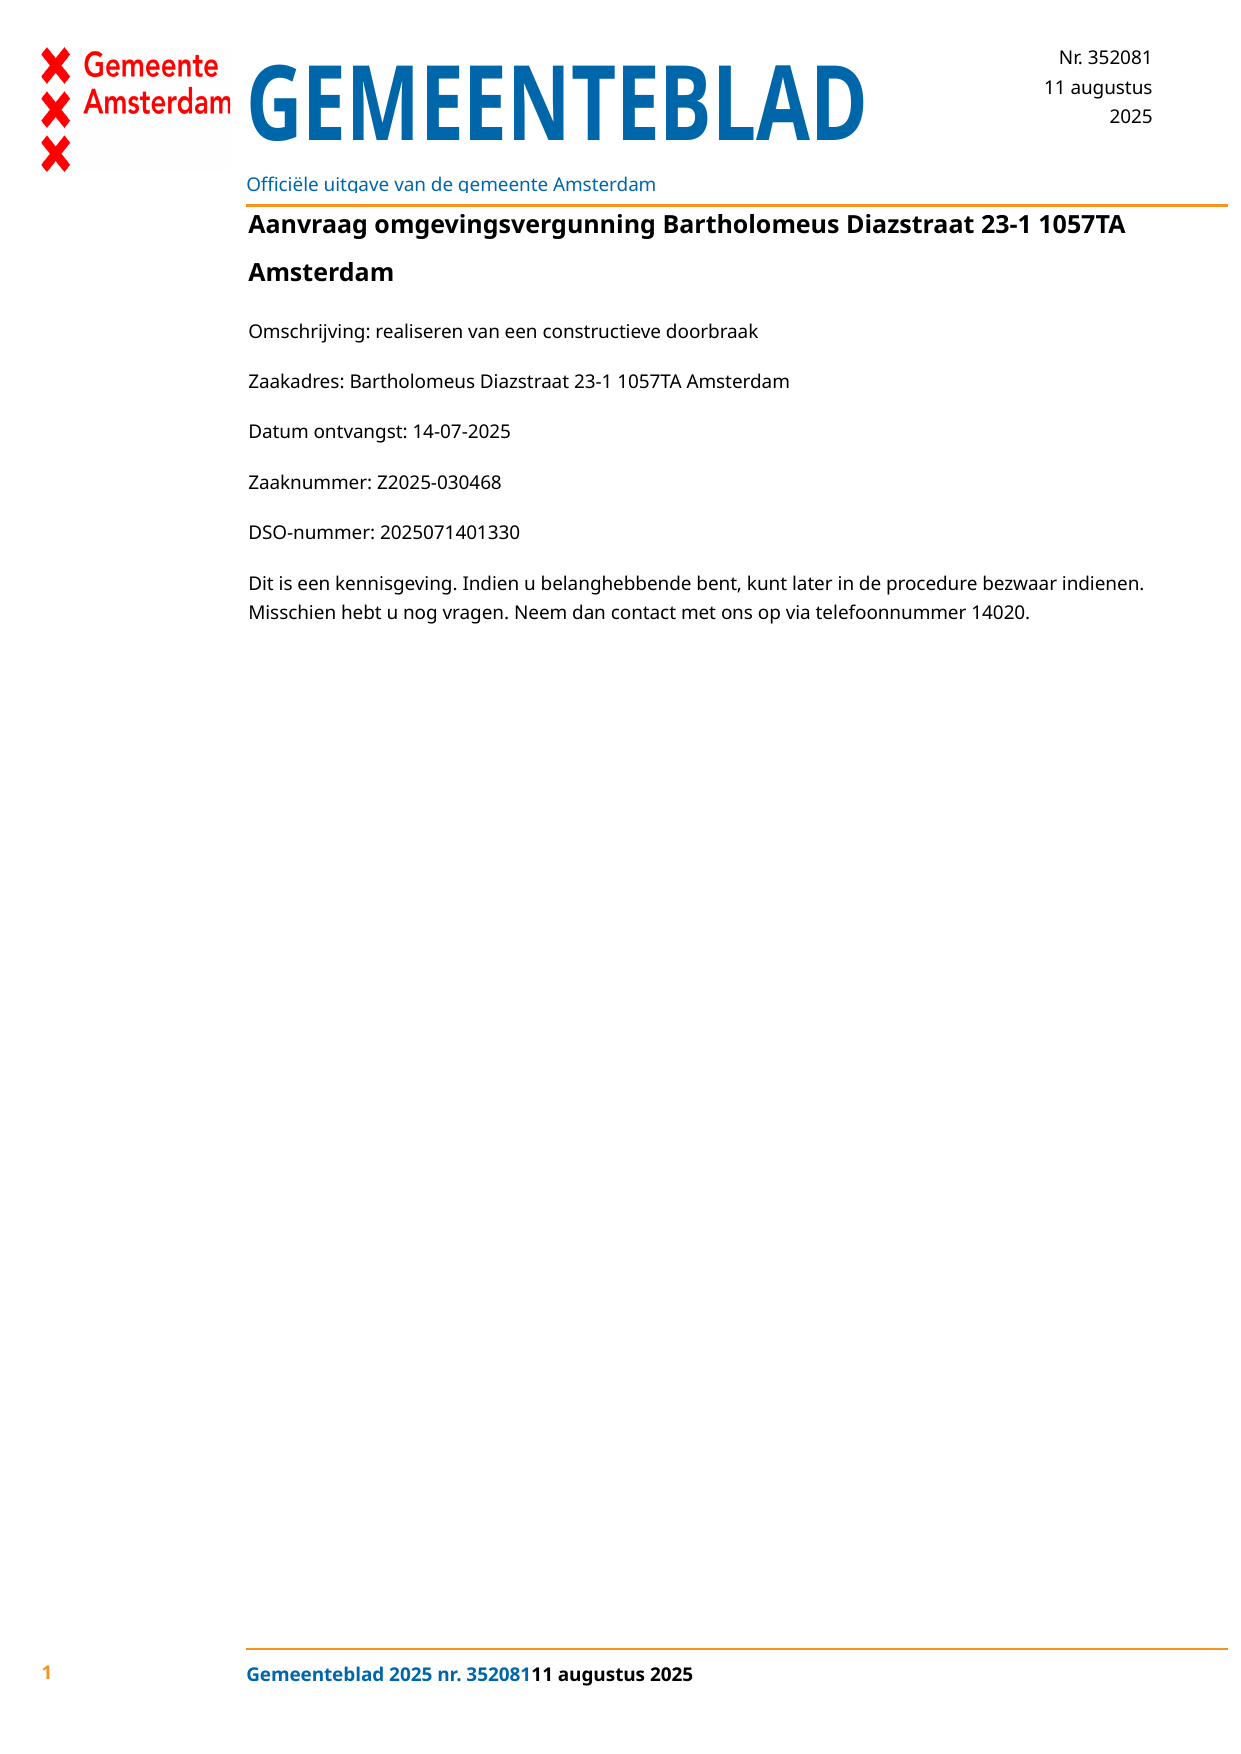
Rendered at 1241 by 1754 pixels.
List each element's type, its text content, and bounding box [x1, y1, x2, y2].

text DSO-nummer: 2025071401330 [248, 519, 1152, 545]
text Dit is een kennisgeving. Indien u belanghebbende bent, kunt later in de procedure bezwaar indienen. Misschien hebt u nog vragen. Neem dan contact met ons op via telefoonnummer 14020. [248, 570, 1152, 625]
text Datum ontvangst: 14-07-2025 [248, 419, 1152, 444]
text Zaakadres: Bartholomeus Diazstraat 23-1 1057TA Amsterdam [248, 368, 1152, 394]
text Aanvraag omgevingsvergunning Bartholomeus Diazstraat 23-1 1057TA Amsterdam [248, 207, 1152, 288]
text Omschrijving: realiseren van een constructieve doorbraak [248, 318, 1152, 344]
text Zaaknummer: Z2025-030468 [248, 469, 1152, 495]
picture [41, 47, 231, 172]
